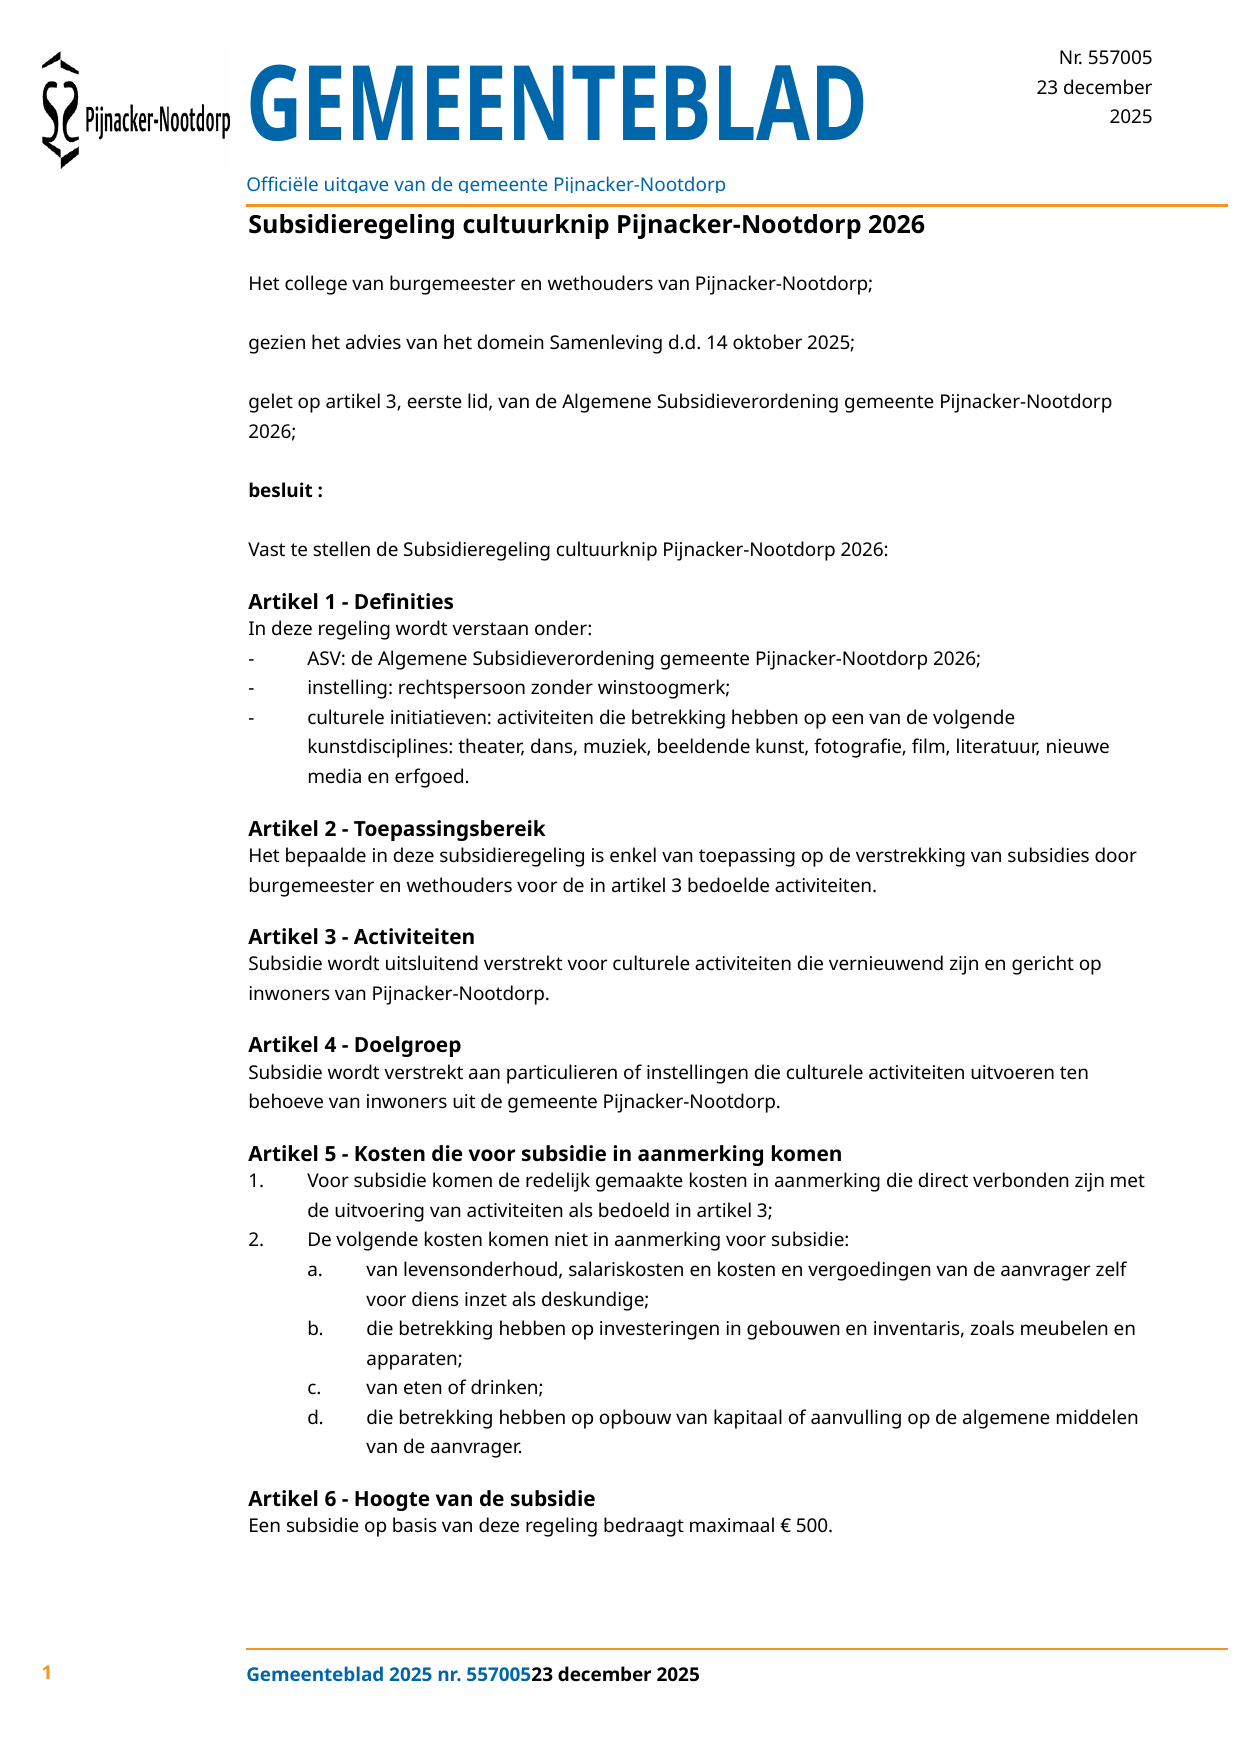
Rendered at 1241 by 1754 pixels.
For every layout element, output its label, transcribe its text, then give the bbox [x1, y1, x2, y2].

text gelet op artikel 3, eerste lid, van de Algemene Subsidieverordening gemeente Pijnacker-Nootdorp 2026; [248, 389, 1152, 444]
text Artikel 2 - Toepassingsbereik [248, 814, 1152, 842]
text Subsidie wordt uitsluitend verstrekt voor culturele activiteiten die vernieuwend zijn en gericht op inwoners van Pijnacker-Nootdorp. [248, 951, 1152, 1006]
text Artikel 3 - Activiteiten [248, 922, 1152, 951]
list De volgende kosten komen niet in aanmerking voor subsidie: [248, 1227, 1152, 1252]
text Het bepaalde in deze subsidieregeling is enkel van toepassing op de verstrekking van subsidies door burgemeester en wethouders voor de in artikel 3 bedoelde activiteiten. [248, 842, 1152, 897]
list ASV: de Algemene Subsidieverordening gemeente Pijnacker-Nootdorp 2026; [248, 645, 1152, 671]
text Het college van burgemeester en wethouders van Pijnacker-Nootdorp; [248, 270, 1152, 296]
text gezien het advies van het domein Samenleving d.d. 14 oktober 2025; [248, 329, 1152, 355]
list van eten of drinken; [307, 1374, 1152, 1400]
list culturele initiatieven: activiteiten die betrekking hebben op een van de volgende kunstdisciplines: theater, dans, muziek, beeldende kunst, fotografie, film, literatuur, nieuwe media en erfgoed. [248, 704, 1152, 789]
picture [41, 47, 231, 172]
list van levensonderhoud, salariskosten en kosten en vergoedingen van de aanvrager zelf voor diens inzet als deskundige; [307, 1256, 1152, 1312]
list Voor subsidie komen de redelijk gemaakte kosten in aanmerking die direct verbonden zijn met de uitvoering van activiteiten als bedoeld in artikel 3; [248, 1167, 1152, 1223]
text Artikel 4 - Doelgroep [248, 1031, 1152, 1059]
text Artikel 1 - Definities [248, 587, 1152, 615]
text Een subsidie op basis van deze regeling bedraagt maximaal € 500. [248, 1513, 1152, 1538]
text In deze regeling wordt verstaan onder: [248, 615, 1152, 641]
list die betrekking hebben op investeringen in gebouwen en inventaris, zoals meubelen en apparaten; [307, 1315, 1152, 1371]
text Artikel 6 - Hoogte van de subsidie [248, 1484, 1152, 1513]
text Subsidie wordt verstrekt aan particulieren of instellingen die culturele activiteiten uitvoeren ten behoeve van inwoners uit de gemeente Pijnacker-Nootdorp. [248, 1059, 1152, 1114]
text besluit : [248, 477, 1152, 503]
text Vast te stellen de Subsidieregeling cultuurknip Pijnacker-Nootdorp 2026: [248, 537, 1152, 562]
list instelling: rechtspersoon zonder winstoogmerk; [248, 674, 1152, 700]
text Subsidieregeling cultuurknip Pijnacker-Nootdorp 2026 [248, 207, 1152, 241]
list die betrekking hebben op opbouw van kapitaal of aanvulling op de algemene middelen van de aanvrager. [307, 1404, 1152, 1459]
text Artikel 5 - Kosten die voor subsidie in aanmerking komen [248, 1139, 1152, 1167]
